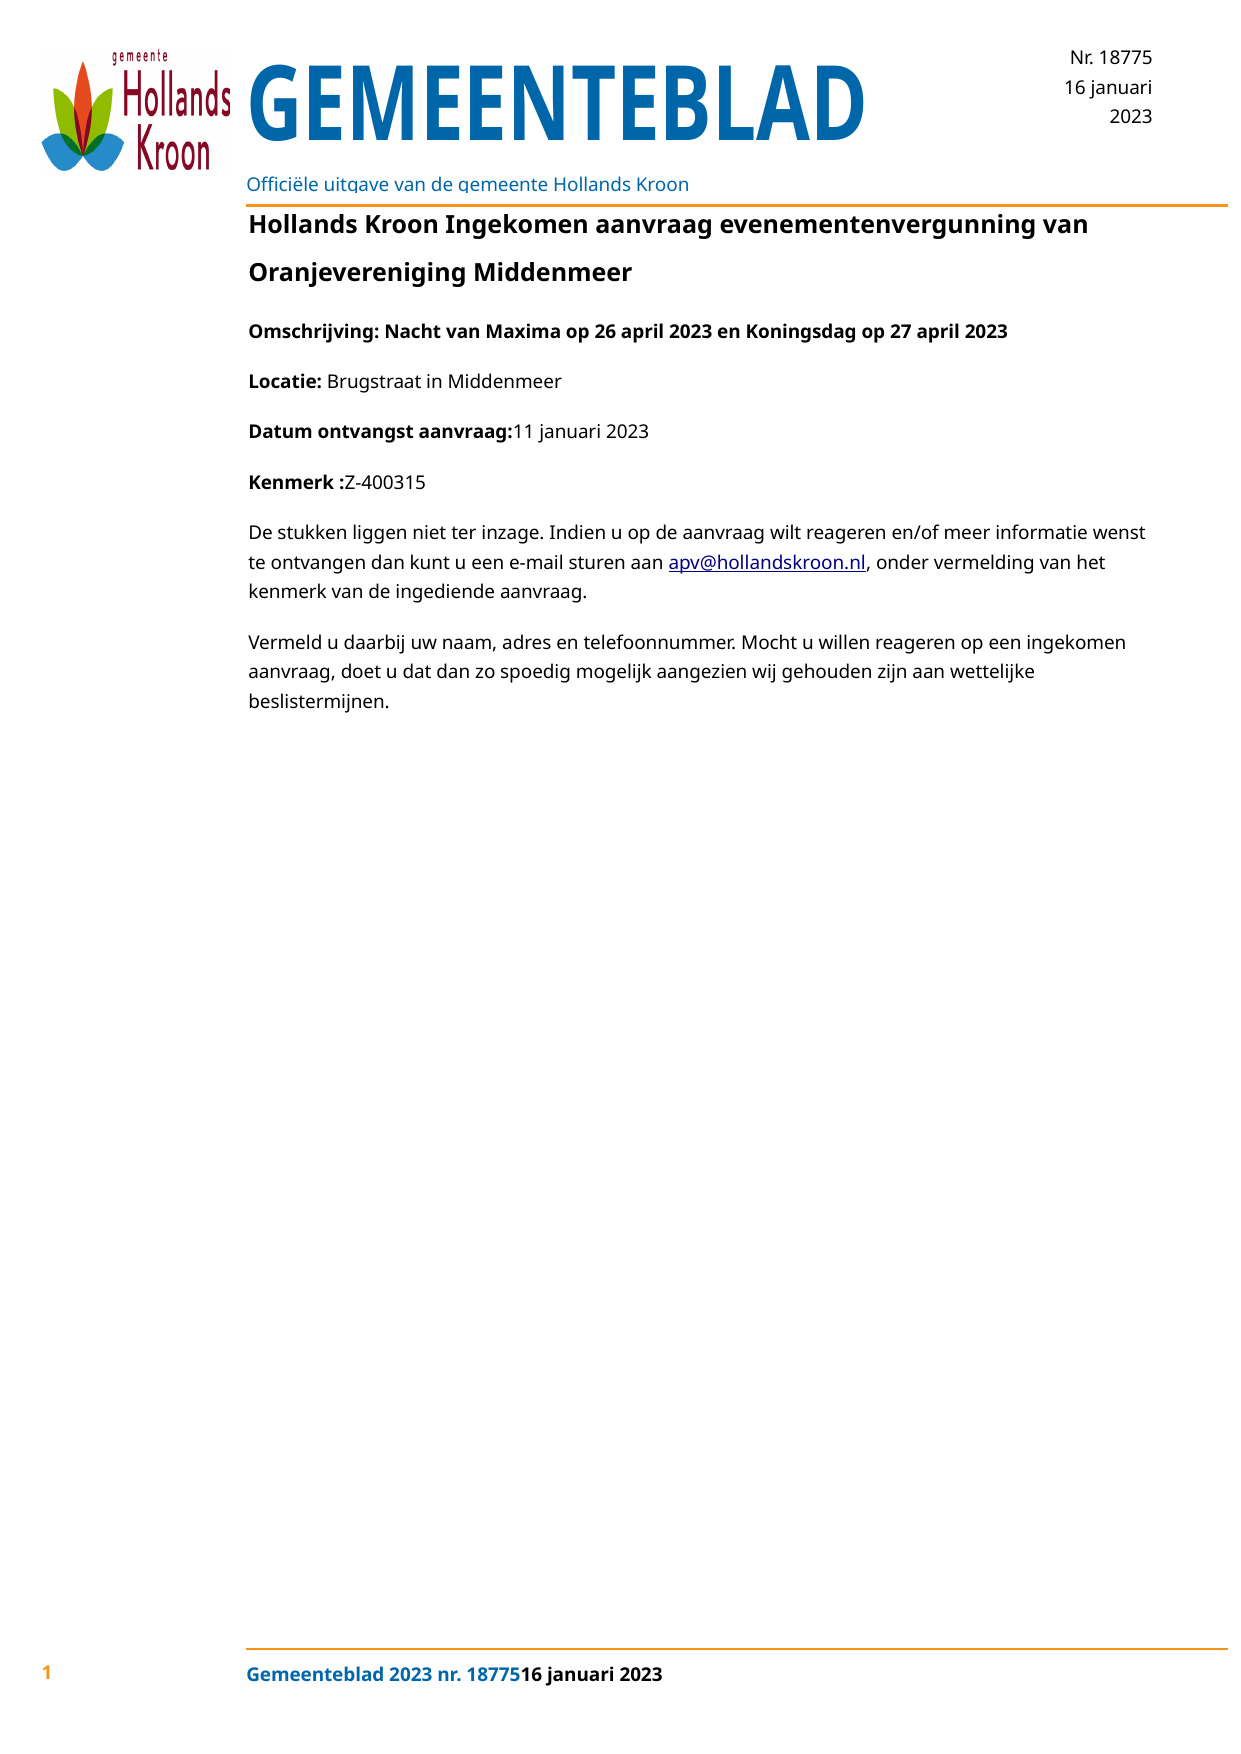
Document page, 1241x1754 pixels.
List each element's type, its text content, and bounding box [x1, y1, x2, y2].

text Kenmerk :Z-400315 [248, 469, 1152, 495]
text Vermeld u daarbij uw naam, adres en telefoonnummer. Mocht u willen reageren op een ingekomen aanvraag, doet u dat dan zo spoedig mogelijk aangezien wij gehouden zijn aan wettelijke beslistermijnen. [248, 629, 1152, 714]
text Hollands Kroon Ingekomen aanvraag evenementenvergunning van Oranjevereniging Middenmeer [248, 207, 1152, 288]
text Locatie: Brugstraat in Middenmeer [248, 368, 1152, 394]
picture [41, 47, 231, 172]
text De stukken liggen niet ter inzage. Indien u op de aanvraag wilt reageren en/of meer informatie wenst te ontvangen dan kunt u een e-mail sturen aan apv@hollandskroon.nl, onder vermelding van het kenmerk van de ingediende aanvraag. [248, 519, 1152, 604]
text Datum ontvangst aanvraag:11 januari 2023 [248, 419, 1152, 444]
text Omschrijving: Nacht van Maxima op 26 april 2023 en Koningsdag op 27 april 2023 [248, 318, 1152, 344]
